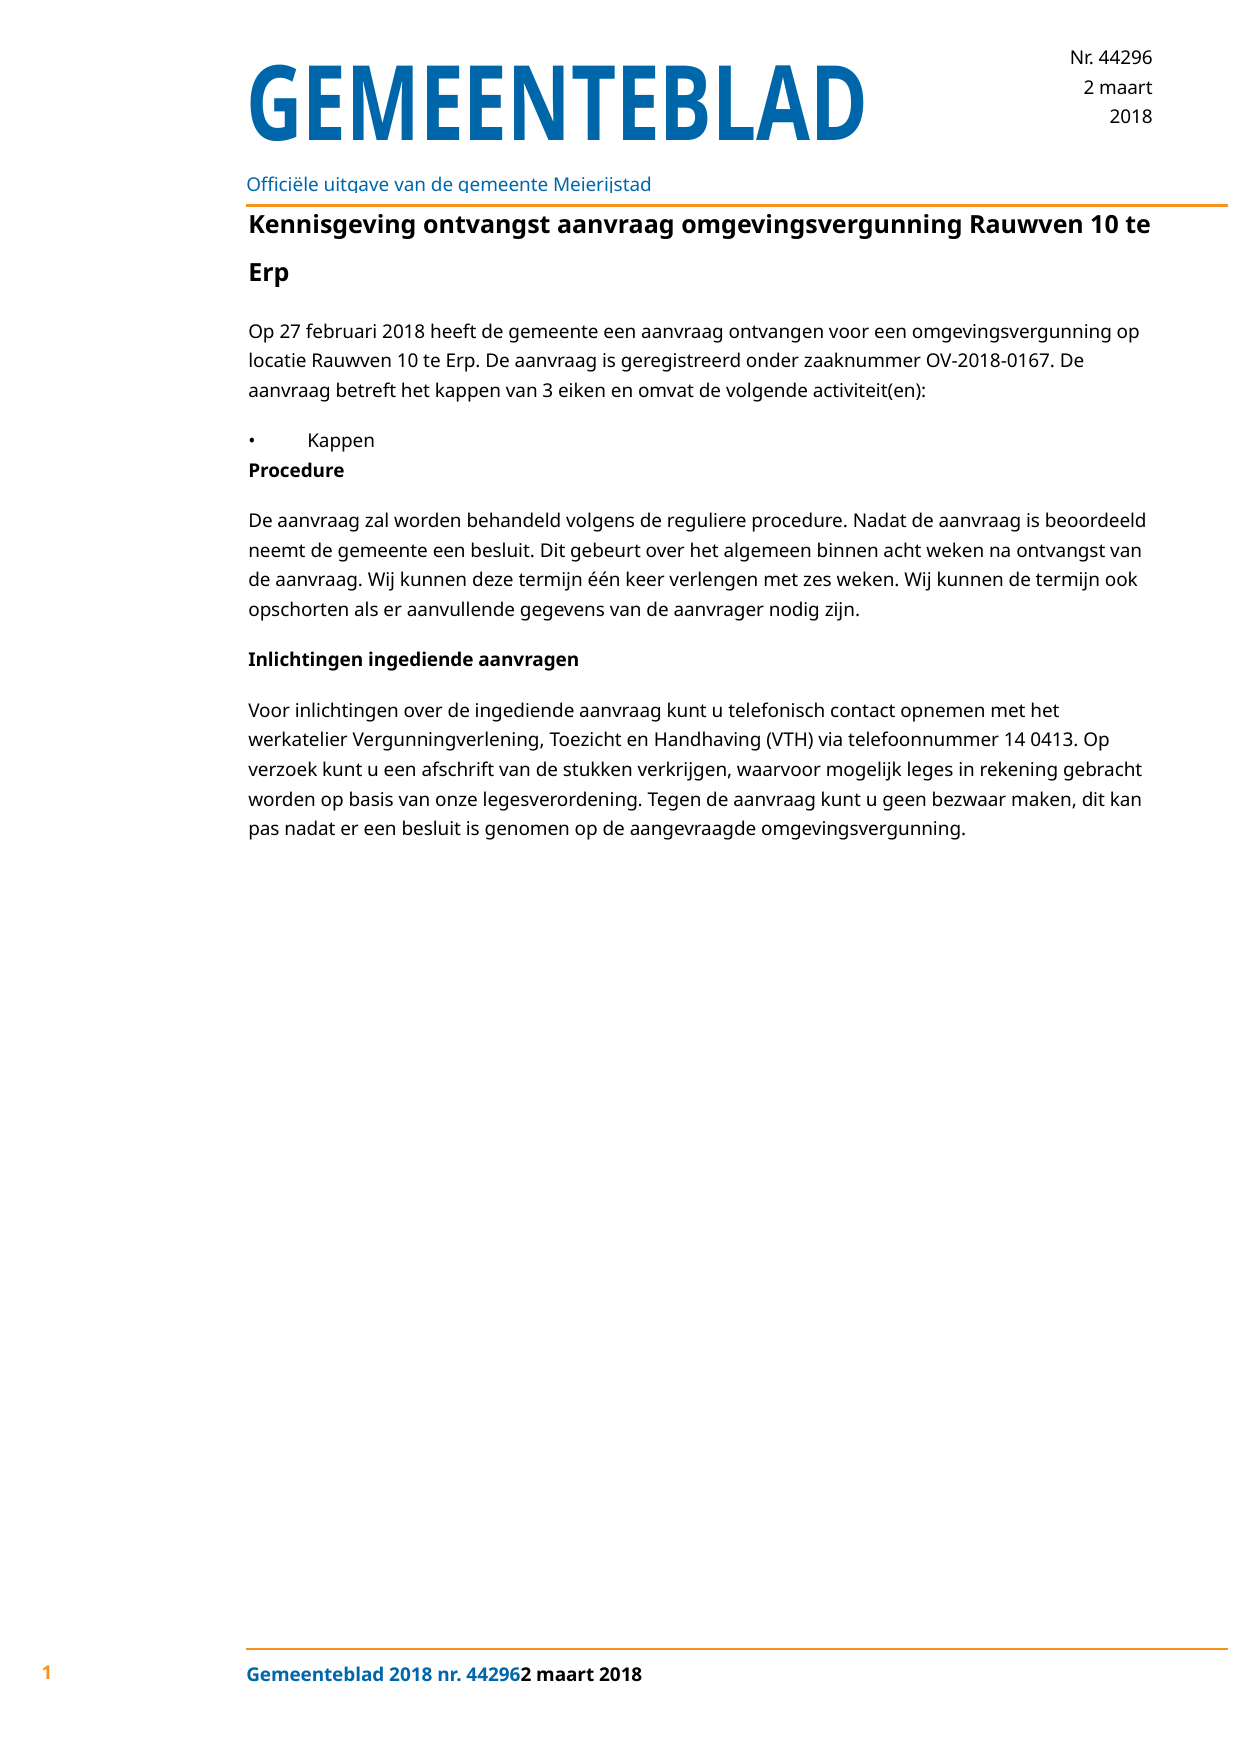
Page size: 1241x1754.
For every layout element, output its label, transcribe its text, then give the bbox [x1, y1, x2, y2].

text Op 27 februari 2018 heeft de gemeente een aanvraag ontvangen voor een omgevingsvergunning op locatie Rauwven 10 te Erp. De aanvraag is geregistreerd onder zaaknummer OV-2018-0167. De aanvraag betreft het kappen van 3 eiken en omvat de volgende activiteit(en): [248, 318, 1152, 403]
text Procedure [248, 457, 1152, 483]
text De aanvraag zal worden behandeld volgens de reguliere procedure. Nadat de aanvraag is beoordeeld neemt de gemeente een besluit. Dit gebeurt over het algemeen binnen acht weken na ontvangst van de aanvraag. Wij kunnen deze termijn één keer verlengen met zes weken. Wij kunnen de termijn ook opschorten als er aanvullende gegevens van de aanvrager nodig zijn. [248, 507, 1152, 622]
text Voor inlichtingen over de ingediende aanvraag kunt u telefonisch contact opnemen met het werkatelier Vergunningverlening, Toezicht en Handhaving (VTH) via telefoonnummer 14 0413. Op verzoek kunt u een afschrift van de stukken verkrijgen, waarvoor mogelijk leges in rekening gebracht worden op basis van onze legesverordening. Tegen de aanvraag kunt u geen bezwaar maken, dit kan pas nadat er een besluit is genomen op de aangevraagde omgevingsvergunning. [248, 697, 1152, 841]
text Inlichtingen ingediende aanvragen [248, 647, 1152, 672]
picture [41, 47, 231, 172]
list Kappen [248, 427, 1152, 453]
text Kennisgeving ontvangst aanvraag omgevingsvergunning Rauwven 10 te Erp [248, 207, 1152, 288]
